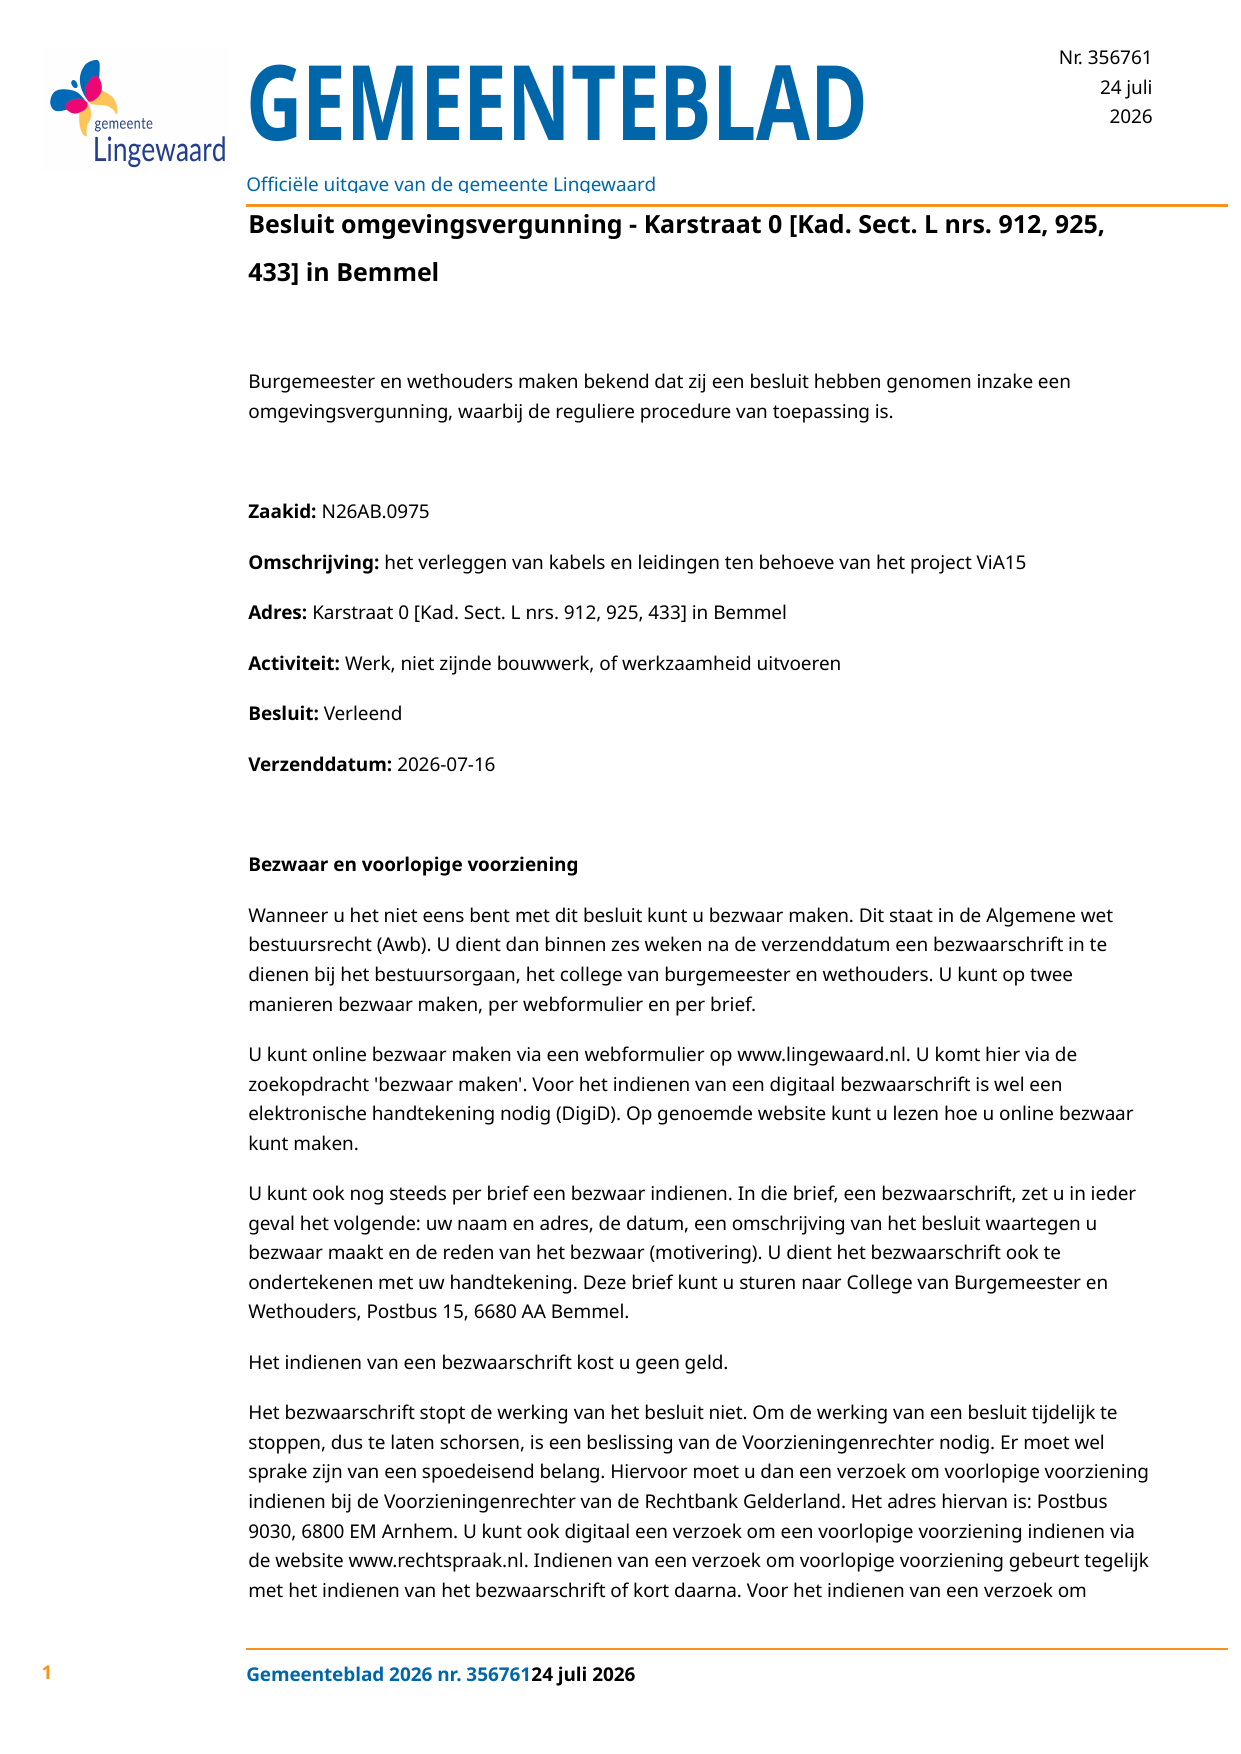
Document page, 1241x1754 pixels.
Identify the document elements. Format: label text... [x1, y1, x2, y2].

text Bezwaar en voorlopige voorziening [248, 852, 1152, 877]
text Besluit: Verleend [248, 700, 1152, 726]
text Verzenddatum: 2026-07-16 [248, 751, 1152, 777]
text Activiteit: Werk, niet zijnde bouwwerk, of werkzaamheid uitvoeren [248, 650, 1152, 676]
text Adres: Karstraat 0 [Kad. Sect. L nrs. 912, 925, 433] in Bemmel [248, 599, 1152, 625]
text Wanneer u het niet eens bent met dit besluit kunt u bezwaar maken. Dit staat in de Algemene wet bestuursrecht (Awb). U dient dan binnen zes weken na de verzenddatum een bezwaarschrift in te dienen bij het bestuursorgaan, het college van burgemeester en wethouders. U kunt op twee manieren bezwaar maken, per webformulier en per brief. [248, 902, 1152, 1017]
text U kunt ook nog steeds per brief een bezwaar indienen. In die brief, een bezwaarschrift, zet u in ieder geval het volgende: uw naam en adres, de datum, een omschrijving van het besluit waartegen u bezwaar maakt en de reden van het bezwaar (motivering). U dient het bezwaarschrift ook te ondertekenen met uw handtekening. Deze brief kunt u sturen naar College van Burgemeester en Wethouders, Postbus 15, 6680 AA Bemmel. [248, 1180, 1152, 1324]
text Zaakid: N26AB.0975 [248, 499, 1152, 524]
text U kunt online bezwaar maken via een webformulier op www.lingewaard.nl. U komt hier via de zoekopdracht 'bezwaar maken'. Voor het indienen van een digitaal bezwaarschrift is wel een elektronische handtekening nodig (DigiD). Op genoemde website kunt u lezen hoe u online bezwaar kunt maken. [248, 1041, 1152, 1156]
text Het indienen van een bezwaarschrift kost u geen geld. [248, 1349, 1152, 1375]
text Besluit omgevingsvergunning - Karstraat 0 [Kad. Sect. L nrs. 912, 925, 433] in Bemmel [248, 207, 1152, 288]
text Burgemeester en wethouders maken bekend dat zij een besluit hebben genomen inzake een omgevingsvergunning, waarbij de reguliere procedure van toepassing is. [248, 368, 1152, 424]
text Omschrijving: het verleggen van kabels en leidingen ten behoeve van het project ViA15 [248, 549, 1152, 575]
text Het bezwaarschrift stopt de werking van het besluit niet. Om de werking van een besluit tijdelijk te stoppen, dus te laten schorsen, is een beslissing van de Voorzieningenrechter nodig. Er moet wel sprake zijn van een spoedeisend belang. Hiervoor moet u dan een verzoek om voorlopige voorziening indienen bij de Voorzieningenrechter van de Rechtbank Gelderland. Het adres hiervan is: Postbus 9030, 6800 EM Arnhem. U kunt ook digitaal een verzoek om een voorlopige voorziening indienen via de website www.rechtspraak.nl. Indienen van een verzoek om voorlopige voorziening gebeurt tegelijk met het indienen van het bezwaarschrift of kort daarna. Voor het indienen van een verzoek om [248, 1399, 1152, 1603]
picture [41, 47, 231, 172]
